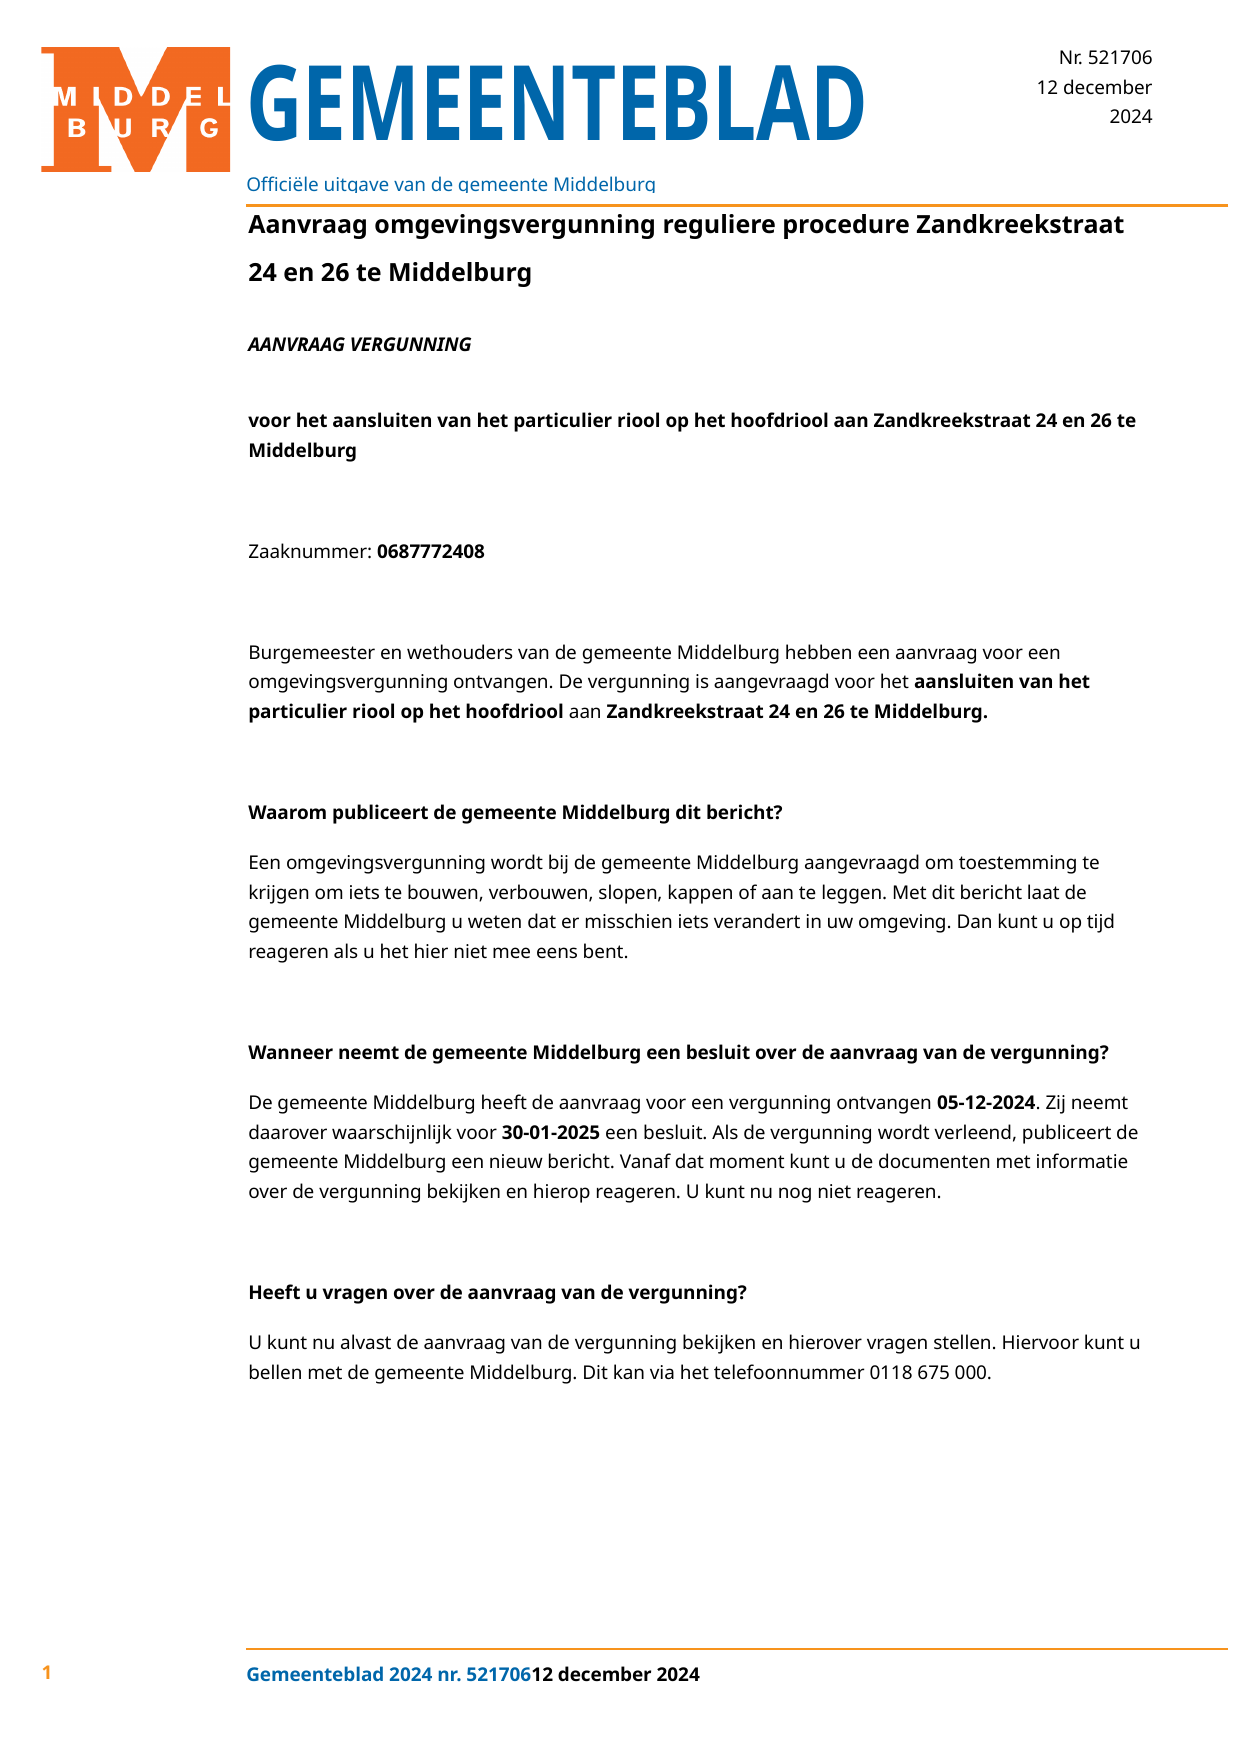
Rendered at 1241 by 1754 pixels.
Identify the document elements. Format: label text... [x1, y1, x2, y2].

text Burgemeester en wethouders van de gemeente Middelburg hebben een aanvraag voor een omgevingsvergunning ontvangen. De vergunning is aangevraagd voor het aansluiten van het particulier riool op het hoofdriool aan Zandkreekstraat 24 en 26 te Middelburg. [248, 639, 1152, 724]
text Heeft u vragen over de aanvraag van de vergunning? [248, 1279, 1152, 1304]
text De gemeente Middelburg heeft de aanvraag voor een vergunning ontvangen 05-12-2024. Zij neemt daarover waarschijnlijk voor 30-01-2025 een besluit. Als de vergunning wordt verleend, publiceert de gemeente Middelburg een nieuw bericht. Vanaf dat moment kunt u de documenten met informatie over de vergunning bekijken en hierop reageren. U kunt nu nog niet reageren. [248, 1089, 1152, 1204]
text Wanneer neemt de gemeente Middelburg een besluit over de aanvraag van de vergunning? [248, 1039, 1152, 1064]
text Een omgevingsvergunning wordt bij de gemeente Middelburg aangevraagd om toestemming te krijgen om iets te bouwen, verbouwen, slopen, kappen of aan te leggen. Met dit bericht laat de gemeente Middelburg u weten dat er misschien iets verandert in uw omgeving. Dan kunt u op tijd reageren als u het hier niet mee eens bent. [248, 849, 1152, 964]
text U kunt nu alvast de aanvraag van de vergunning bekijken en hierover vragen stellen. Hiervoor kunt u bellen met de gemeente Middelburg. Dit kan via het telefoonnummer 0118 675 000. [248, 1329, 1152, 1384]
text Zaaknummer: 0687772408 [248, 538, 1152, 564]
text Aanvraag omgevingsvergunning reguliere procedure Zandkreekstraat 24 en 26 te Middelburg [248, 207, 1152, 288]
text Waarom publiceert de gemeente Middelburg dit bericht? [248, 799, 1152, 824]
text AANVRAAG VERGUNNING [248, 331, 1152, 357]
text voor het aansluiten van het particulier riool op het hoofdriool aan Zandkreekstraat 24 en 26 te Middelburg [248, 408, 1152, 463]
picture [41, 47, 231, 172]
